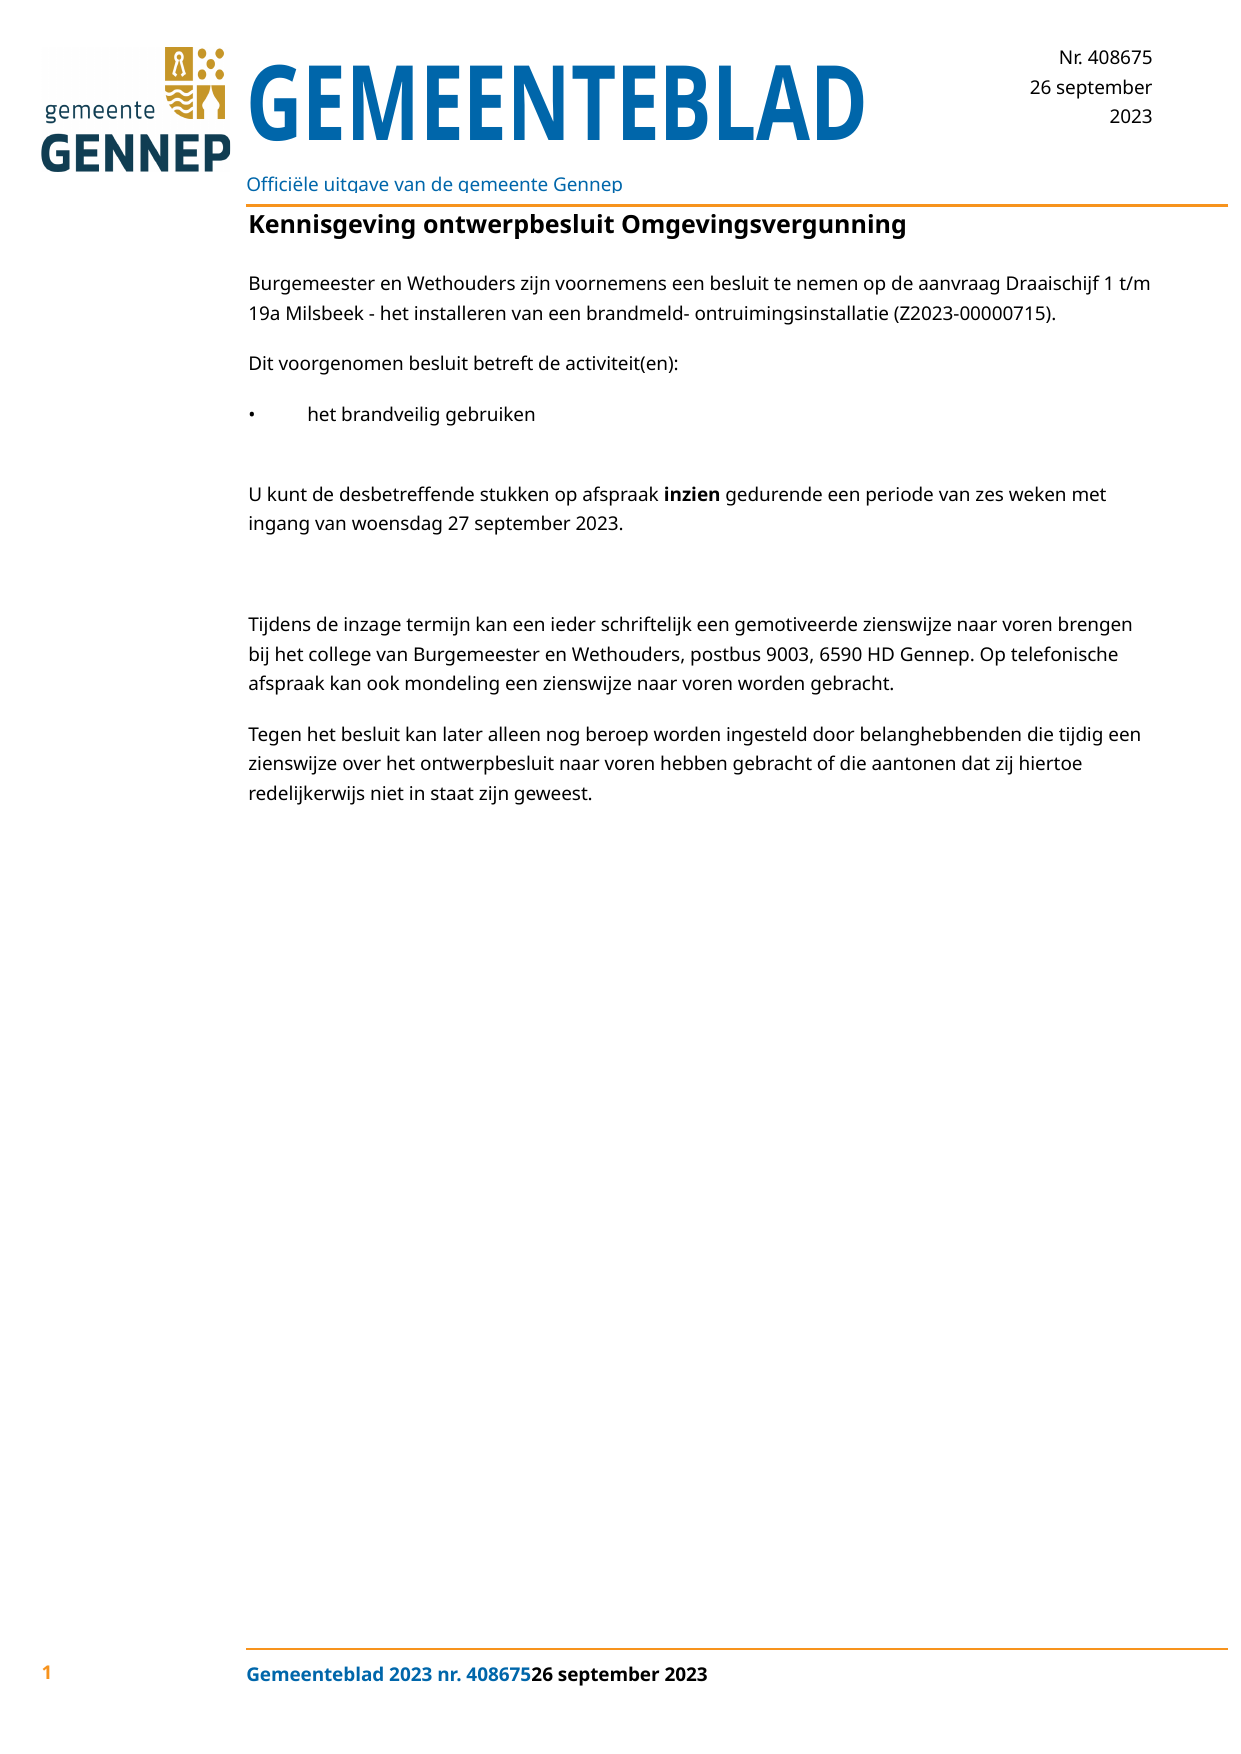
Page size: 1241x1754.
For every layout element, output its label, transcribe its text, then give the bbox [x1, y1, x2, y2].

text Dit voorgenomen besluit betreft de activiteit(en): [248, 350, 1152, 376]
text U kunt de desbetreffende stukken op afspraak inzien gedurende een periode van zes weken met ingang van woensdag 27 september 2023. [248, 481, 1152, 536]
text Tijdens de inzage termijn kan een ieder schriftelijk een gemotiveerde zienswijze naar voren brengen bij het college van Burgemeester en Wethouders, postbus 9003, 6590 HD Gennep. Op telefonische afspraak kan ook mondeling een zienswijze naar voren worden gebracht. [248, 611, 1152, 696]
picture [41, 47, 231, 172]
list het brandveilig gebruiken [248, 401, 1152, 426]
text Burgemeester en Wethouders zijn voornemens een besluit te nemen op de aanvraag Draaischijf 1 t/m 19a Milsbeek - het installeren van een brandmeld- ontruimingsinstallatie (Z2023-00000715). [248, 270, 1152, 326]
text Tegen het besluit kan later alleen nog beroep worden ingesteld door belanghebbenden die tijdig een zienswijze over het ontwerpbesluit naar voren hebben gebracht of die aantonen dat zij hiertoe redelijkerwijs niet in staat zijn geweest. [248, 721, 1152, 806]
text Kennisgeving ontwerpbesluit Omgevingsvergunning [248, 207, 1152, 241]
